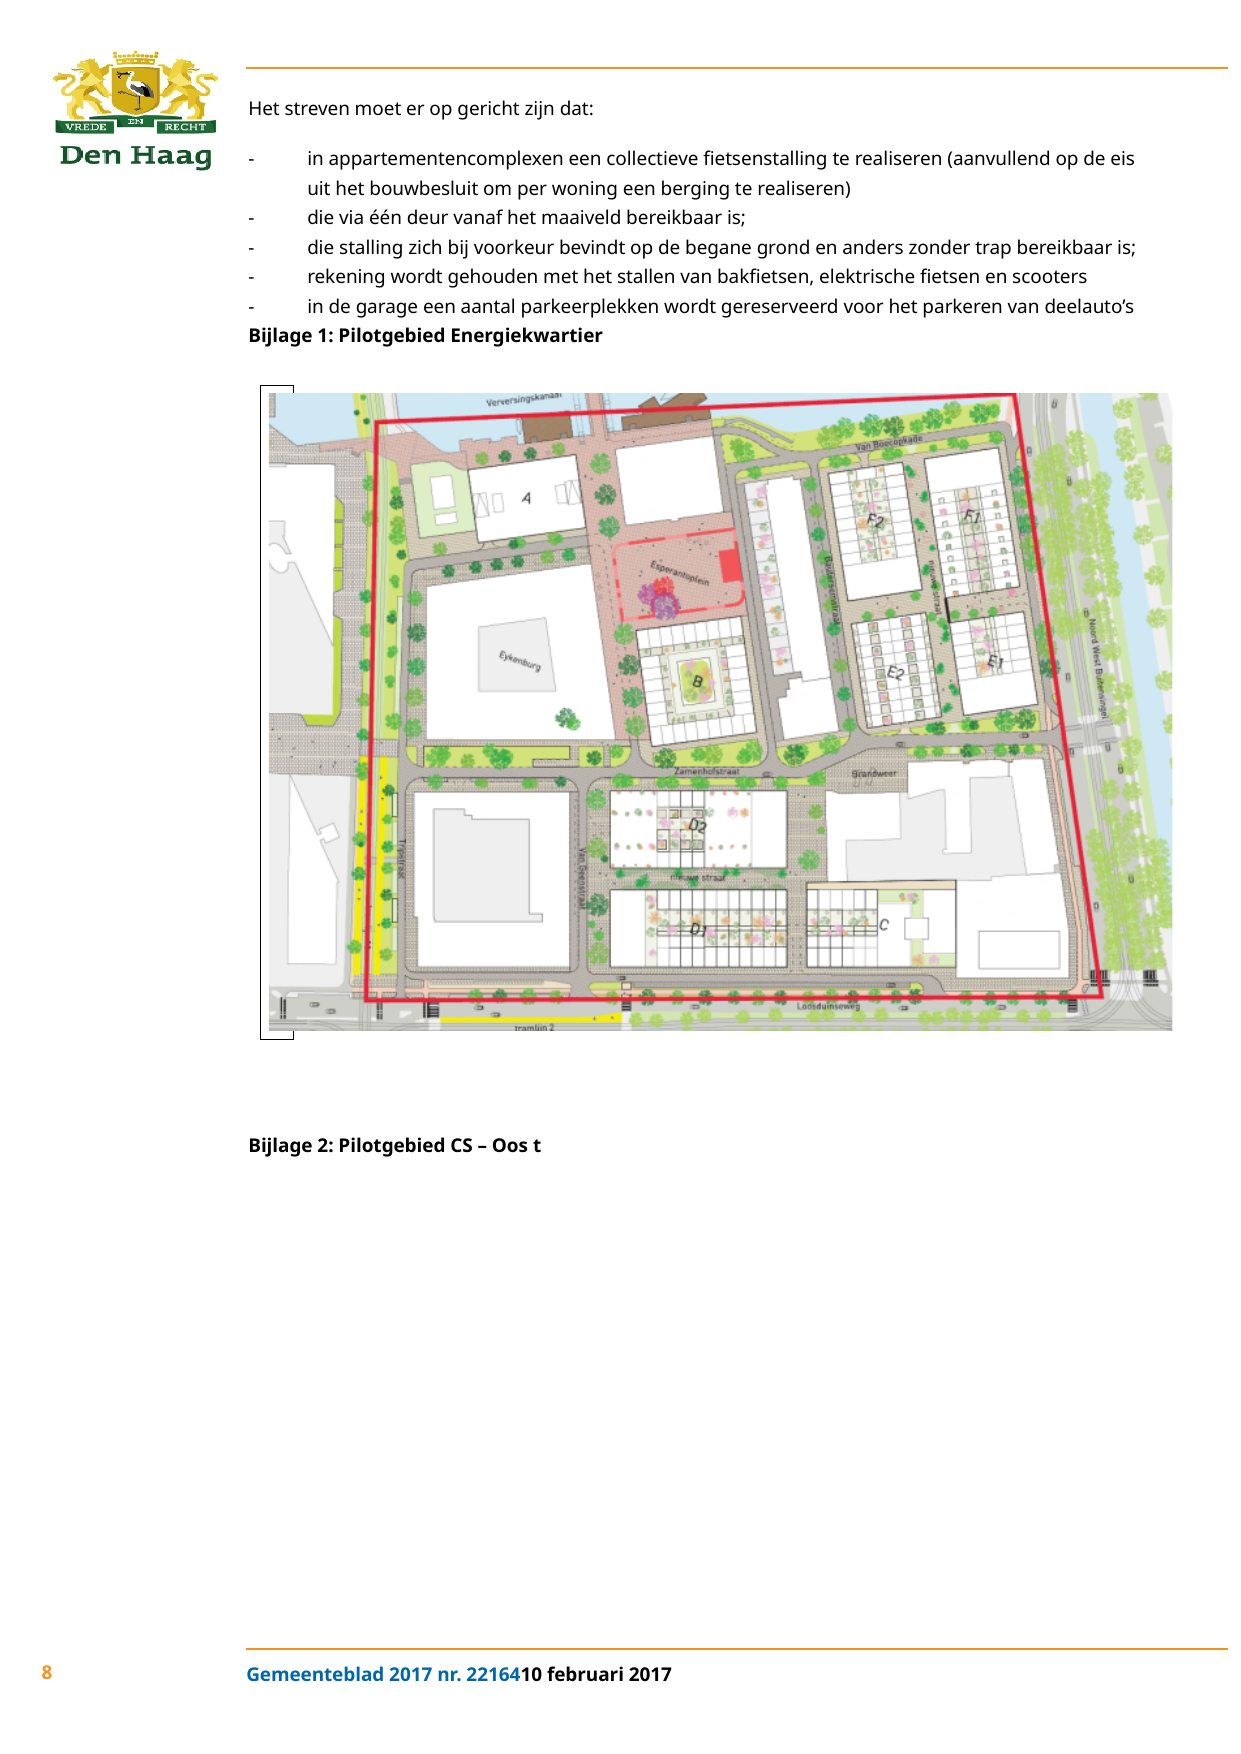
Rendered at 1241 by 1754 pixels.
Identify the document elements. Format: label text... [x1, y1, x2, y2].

list rekening wordt gehouden met het stallen van bakfietsen, elektrische fietsen en scooters [248, 263, 1152, 289]
text Bijlage 2: Pilotgebied CS – Oos t [248, 1132, 1152, 1158]
picture [41, 47, 231, 172]
list die via één deur vanaf het maaiveld bereikbaar is; [248, 204, 1152, 230]
text Bijlage 1: Pilotgebied Energiekwartier [248, 323, 1152, 348]
list die stalling zich bij voorkeur bevindt op de begane grond en anders zonder trap bereikbaar is; [248, 234, 1152, 260]
list in appartementencomplexen een collectieve fietsenstalling te realiseren (aanvullend op de eis uit het bouwbesluit om per woning een berging te realiseren) [248, 145, 1152, 201]
list in de garage een aantal parkeerplekken wordt gereserveerd voor het parkeren van deelauto’s [248, 293, 1152, 319]
picture [268, 393, 1173, 1031]
text Het streven moet er op gericht zijn dat: [248, 95, 1152, 121]
